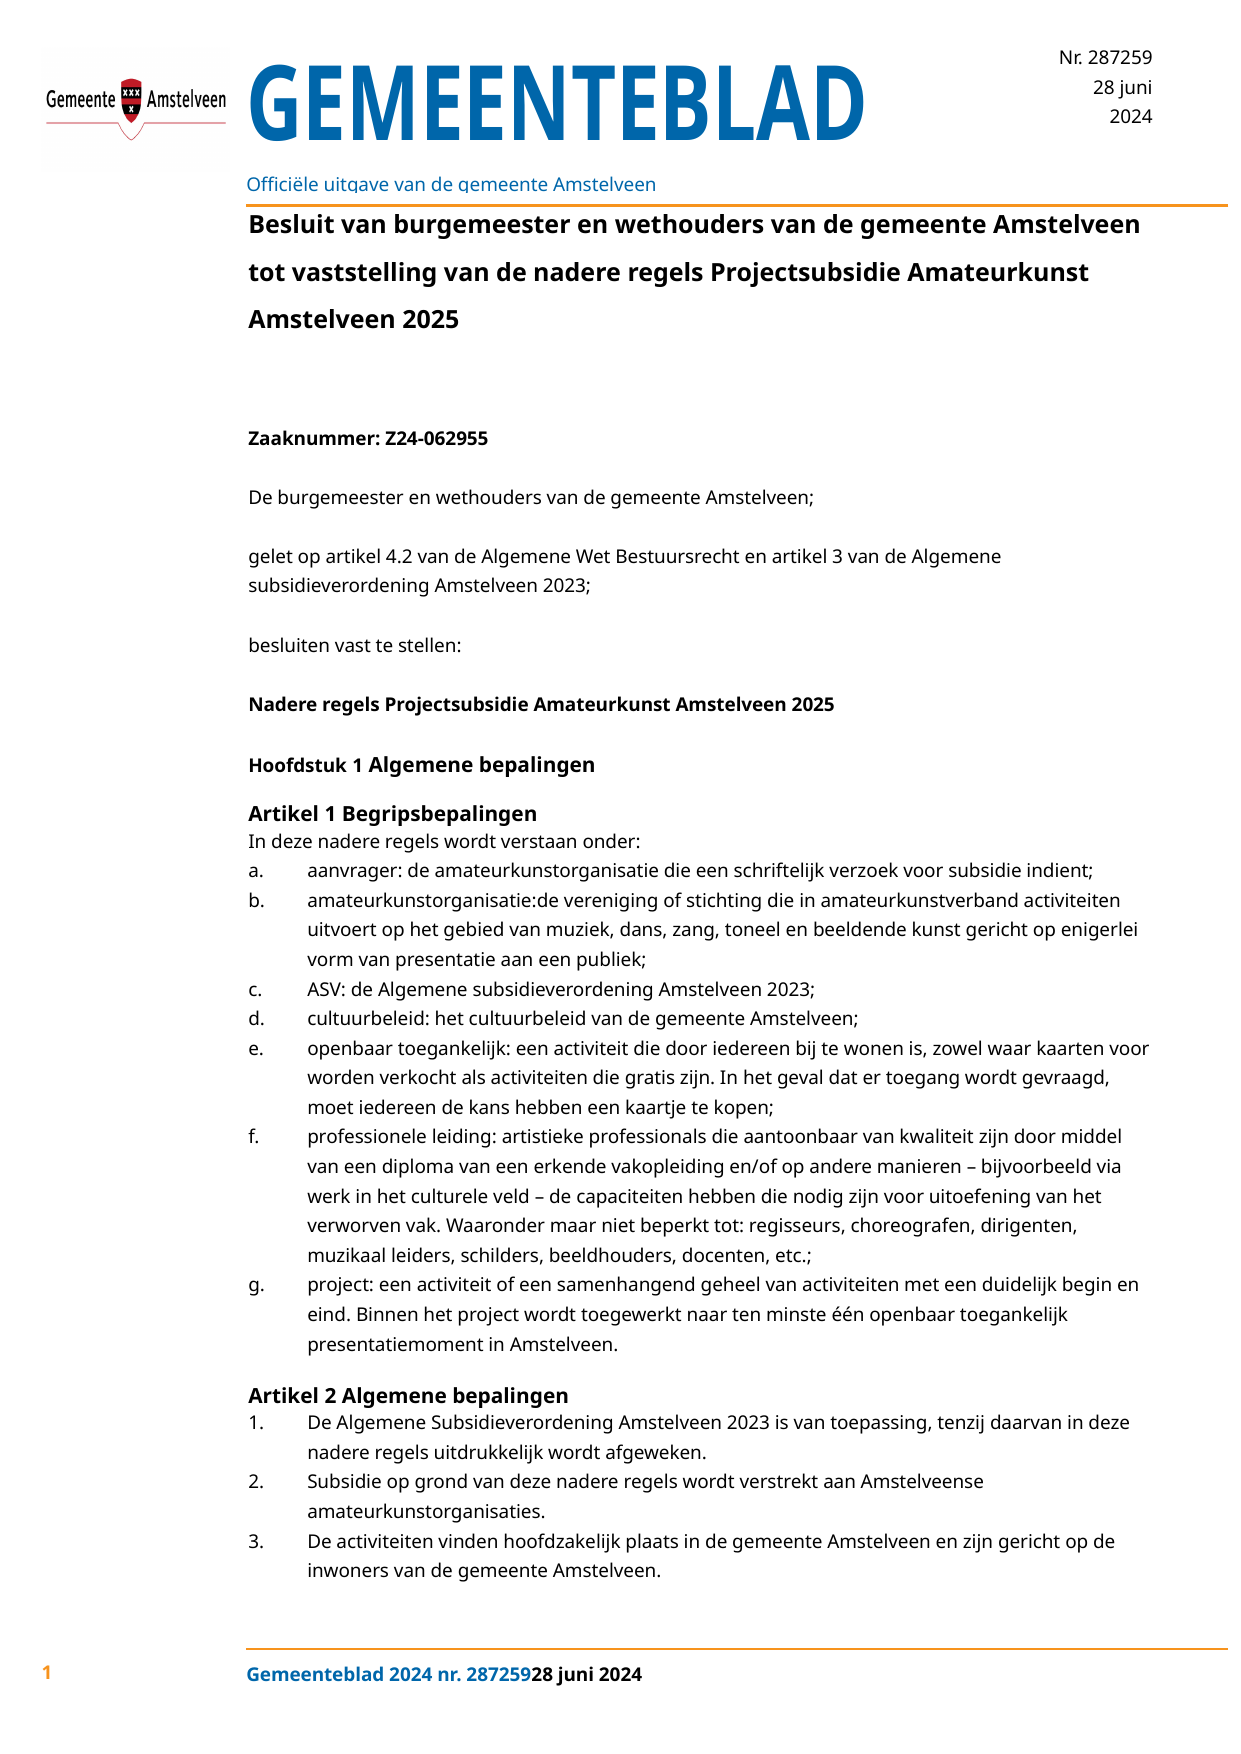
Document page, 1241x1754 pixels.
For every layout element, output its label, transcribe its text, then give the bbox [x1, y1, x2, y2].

text De burgemeester en wethouders van de gemeente Amstelveen; [248, 484, 1152, 509]
text Besluit van burgemeester en wethouders van de gemeente Amstelveen tot vaststelling van de nadere regels Projectsubsidie Amateurkunst Amstelveen 2025 [248, 207, 1152, 336]
list cultuurbeleid: het cultuurbeleid van de gemeente Amstelveen; [248, 1005, 1152, 1031]
list project: een activiteit of een samenhangend geheel van activiteiten met een duidelijk begin en eind. Binnen het project wordt toegewerkt naar ten minste één openbaar toegankelijk presentatiemoment in Amstelveen. [248, 1272, 1152, 1356]
text Artikel 2 Algemene bepalingen [248, 1381, 1152, 1409]
list ASV: de Algemene subsidieverordening Amstelveen 2023; [248, 976, 1152, 1001]
list openbaar toegankelijk: een activiteit die door iedereen bij te wonen is, zowel waar kaarten voor worden verkocht als activiteiten die gratis zijn. In het geval dat er toegang wordt gevraagd, moet iedereen de kans hebben een kaartje te kopen; [248, 1035, 1152, 1120]
text Hoofdstuk 1 Algemene bepalingen [248, 750, 1152, 778]
text Zaaknummer: Z24-062955 [248, 425, 1152, 450]
picture [41, 47, 231, 172]
text besluiten vast te stellen: [248, 632, 1152, 657]
list professionele leiding: artistieke professionals die aantoonbaar van kwaliteit zijn door middel van een diploma van een erkende vakopleiding en/of op andere manieren – bijvoorbeeld via werk in het culturele veld – de capaciteiten hebben die nodig zijn voor uitoefening van het verworven vak. Waaronder maar niet beperkt tot: regisseurs, choreografen, dirigenten, muzikaal leiders, schilders, beeldhouders, docenten, etc.; [248, 1124, 1152, 1268]
text Artikel 1 Begripsbepalingen [248, 799, 1152, 828]
list aanvrager: de amateurkunstorganisatie die een schriftelijk verzoek voor subsidie indient; [248, 857, 1152, 883]
list Subsidie op grond van deze nadere regels wordt verstrekt aan Amstelveense amateurkunstorganisaties. [248, 1469, 1152, 1524]
text In deze nadere regels wordt verstaan onder: [248, 828, 1152, 853]
list amateurkunstorganisatie:de vereniging of stichting die in amateurkunstverband activiteiten uitvoert op het gebied van muziek, dans, zang, toneel en beeldende kunst gericht op enigerlei vorm van presentatie aan een publiek; [248, 887, 1152, 972]
text Nadere regels Projectsubsidie Amateurkunst Amstelveen 2025 [248, 691, 1152, 717]
list De Algemene Subsidieverordening Amstelveen 2023 is van toepassing, tenzij daarvan in deze nadere regels uitdrukkelijk wordt afgeweken. [248, 1409, 1152, 1465]
text gelet op artikel 4.2 van de Algemene Wet Bestuursrecht en artikel 3 van de Algemene subsidieverordening Amstelveen 2023; [248, 543, 1152, 598]
list De activiteiten vinden hoofdzakelijk plaats in de gemeente Amstelveen en zijn gericht op de inwoners van de gemeente Amstelveen. [248, 1528, 1152, 1583]
